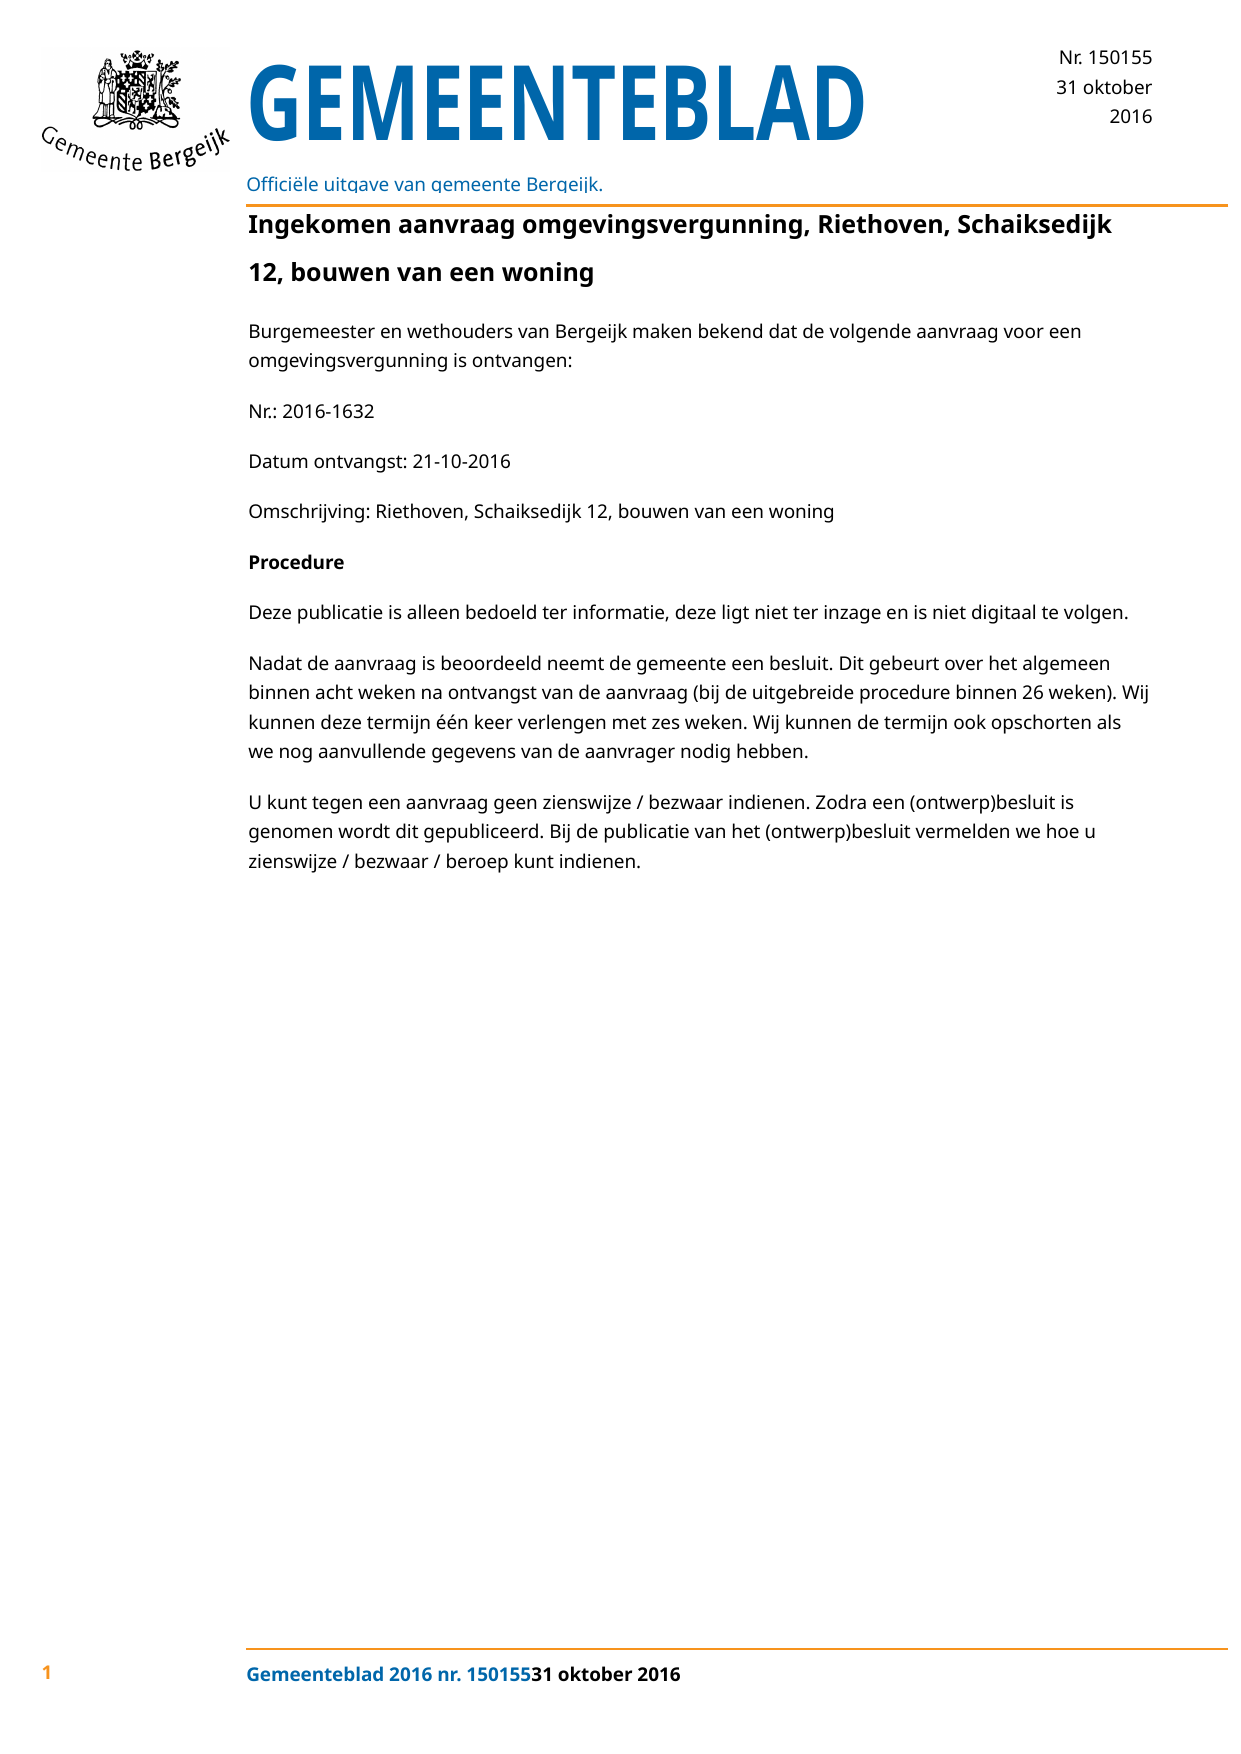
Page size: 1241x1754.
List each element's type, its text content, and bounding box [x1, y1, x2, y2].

text Nr.: 2016-1632 [248, 398, 1152, 424]
text Ingekomen aanvraag omgevingsvergunning, Riethoven, Schaiksedijk 12, bouwen van een woning [248, 207, 1152, 288]
text Datum ontvangst: 21-10-2016 [248, 448, 1152, 474]
text Omschrijving: Riethoven, Schaiksedijk 12, bouwen van een woning [248, 499, 1152, 524]
text Deze publicatie is alleen bedoeld ter informatie, deze ligt niet ter inzage en is niet digitaal te volgen. [248, 599, 1152, 625]
text U kunt tegen een aanvraag geen zienswijze / bezwaar indienen. Zodra een (ontwerp)besluit is genomen wordt dit gepubliceerd. Bij de publicatie van het (ontwerp)besluit vermelden we hoe u zienswijze / bezwaar / beroep kunt indienen. [248, 789, 1152, 874]
text Procedure [248, 549, 1152, 575]
picture [41, 47, 231, 172]
text Nadat de aanvraag is beoordeeld neemt de gemeente een besluit. Dit gebeurt over het algemeen binnen acht weken na ontvangst van de aanvraag (bij de uitgebreide procedure binnen 26 weken). Wij kunnen deze termijn één keer verlengen met zes weken. Wij kunnen de termijn ook opschorten als we nog aanvullende gegevens van de aanvrager nodig hebben. [248, 650, 1152, 764]
text Burgemeester en wethouders van Bergeijk maken bekend dat de volgende aanvraag voor een omgevingsvergunning is ontvangen: [248, 318, 1152, 373]
